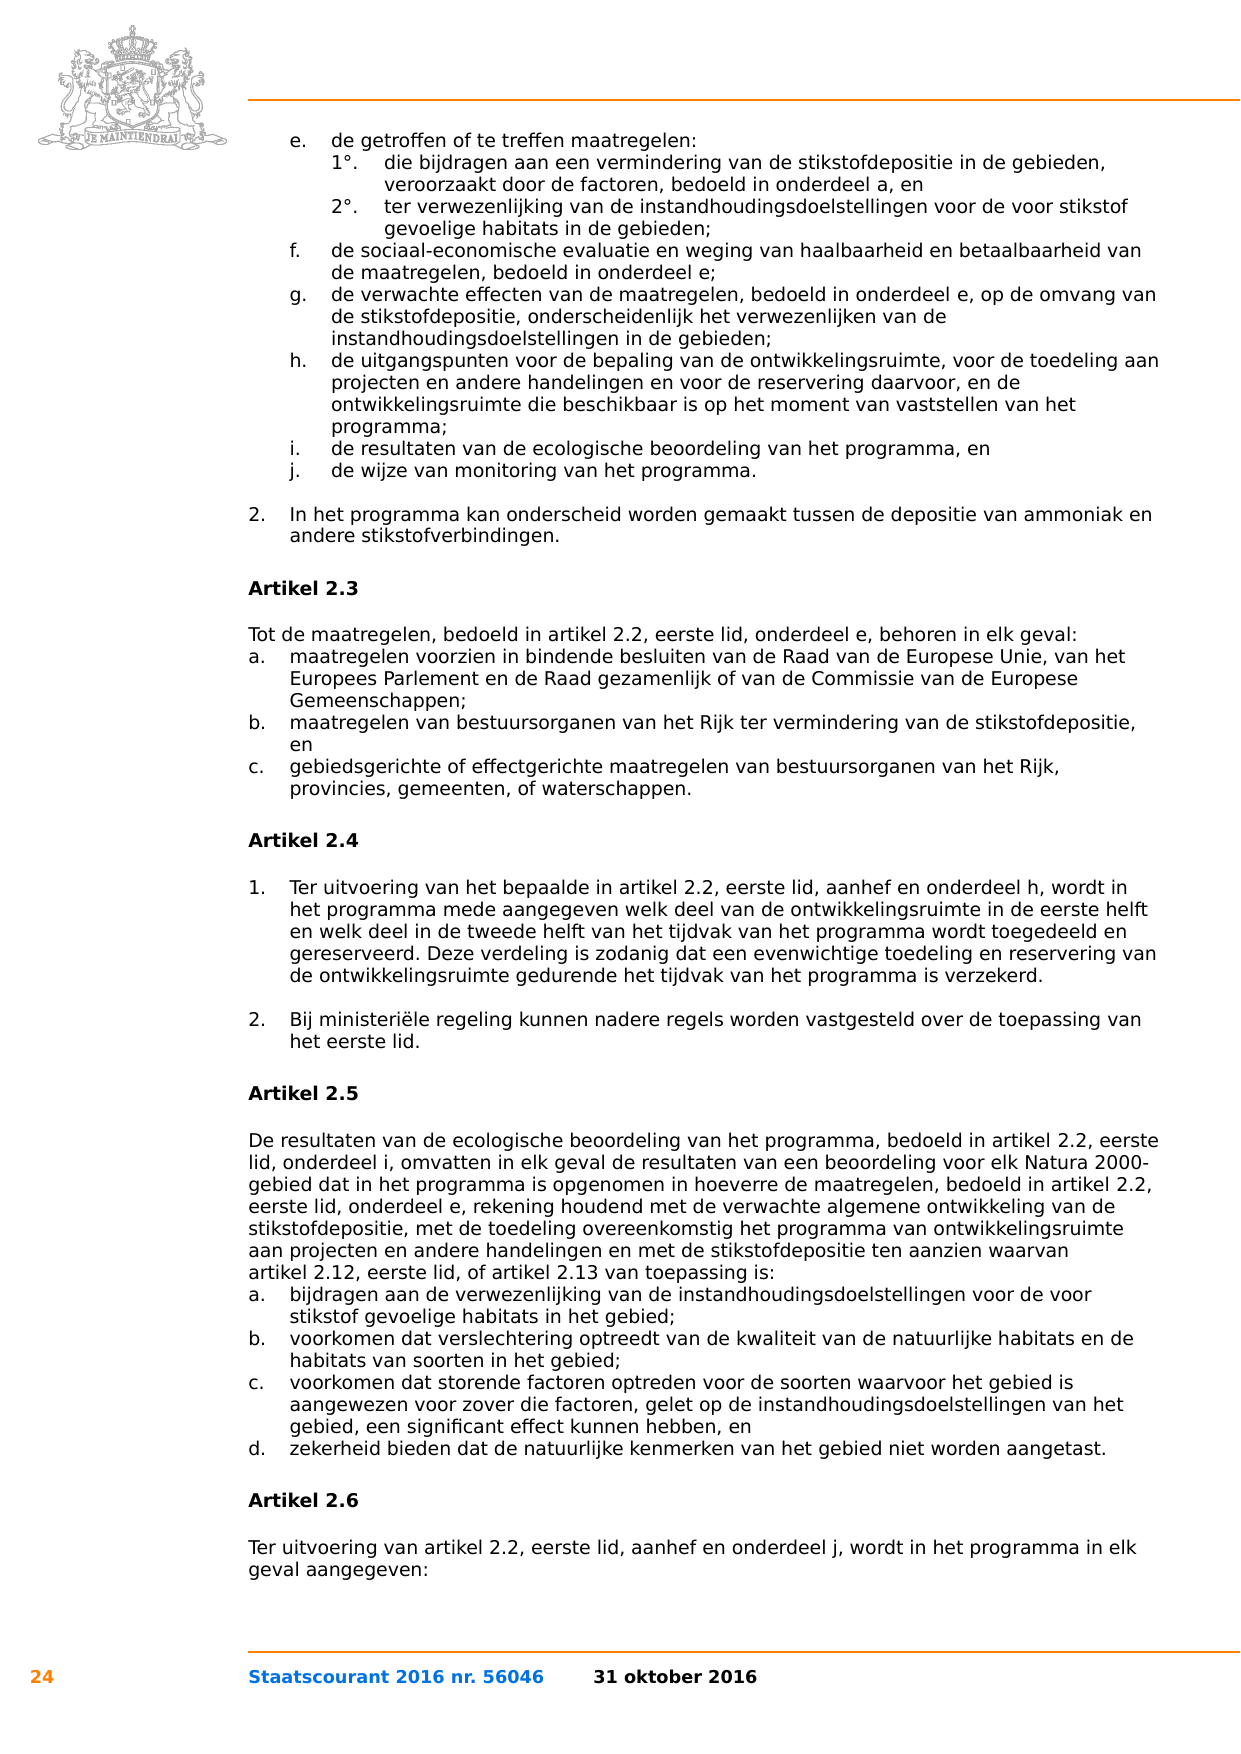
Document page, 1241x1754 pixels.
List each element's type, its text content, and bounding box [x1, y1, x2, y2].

text 2°. ter verwezenlijking van de instandhoudingsdoelstellingen voor de voor stikstof gevoelige habitats in de gebieden; [331, 196, 1163, 240]
text b. voorkomen dat verslechtering optreedt van de kwaliteit van de natuurlijke habitats en de habitats van soorten in het gebied; [248, 1328, 1163, 1372]
text j. de wijze van monitoring van het programma. [289, 459, 1163, 482]
text c. voorkomen dat storende factoren optreden voor de soorten waarvoor het gebied is aangewezen voor zover die factoren, gelet op de instandhoudingsdoelstellingen van het gebied, een significant effect kunnen hebben, en [248, 1372, 1163, 1438]
text a. bijdragen aan de verwezenlijking van de instandhoudingsdoelstellingen voor de voor stikstof gevoelige habitats in het gebied; [248, 1284, 1163, 1328]
text a. maatregelen voorzien in bindende besluiten van de Raad van de Europese Unie, van het Europees Parlement en de Raad gezamenlijk of van de Commissie van de Europese Gemeenschappen; [248, 646, 1163, 712]
text c. gebiedsgerichte of effectgerichte maatregelen van bestuursorganen van het Rijk, provincies, gemeenten, of waterschappen. [248, 756, 1163, 800]
picture [38, 25, 227, 150]
text d. zekerheid bieden dat de natuurlijke kenmerken van het gebied niet worden aangetast. [248, 1438, 1163, 1459]
text 2. Bij ministeriële regeling kunnen nadere regels worden vastgesteld over de toepassing van het eerste lid. [248, 1009, 1163, 1053]
text De resultaten van de ecologische beoordeling van het programma, bedoeld in artikel 2.2, eerste lid, onderdeel i, omvatten in elk geval de resultaten van een beoordeling voor elk Natura 2000-gebied dat in het programma is opgenomen in hoeverre de maatregelen, bedoeld in artikel 2.2, eerste lid, onderdeel e, rekening houdend met de verwachte algemene ontwikkeling van de stikstofdepositie, met de toedeling overeenkomstig het programma van ontwikkelingsruimte aan projecten en andere handelingen en met de stikstofdepositie ten aanzien waarvan artikel 2.12, eerste lid, of artikel 2.13 van toepassing is: [248, 1130, 1163, 1284]
text Tot de maatregelen, bedoeld in artikel 2.2, eerste lid, onderdeel e, behoren in elk geval: [248, 624, 1163, 646]
text i. de resultaten van de ecologische beoordeling van het programma, en [289, 438, 1163, 459]
subtitle Artikel 2.5 [248, 1083, 1163, 1105]
text g. de verwachte effecten van de maatregelen, bedoeld in onderdeel e, op de omvang van de stikstofdepositie, onderscheidenlijk het verwezenlijken van de instandhoudingsdoelstellingen in de gebieden; [289, 284, 1163, 350]
text Ter uitvoering van artikel 2.2, eerste lid, aanhef en onderdeel j, wordt in het programma in elk geval aangegeven: [248, 1537, 1163, 1581]
text 1°. die bijdragen aan een vermindering van de stikstofdepositie in de gebieden, veroorzaakt door de factoren, bedoeld in onderdeel a, en [331, 152, 1163, 196]
text f. de sociaal-economische evaluatie en weging van haalbaarheid en betaalbaarheid van de maatregelen, bedoeld in onderdeel e; [289, 240, 1163, 284]
subtitle Artikel 2.4 [248, 830, 1163, 852]
text e. de getroffen of te treffen maatregelen: [289, 130, 1163, 152]
text h. de uitgangspunten voor de bepaling van de ontwikkelingsruimte, voor de toedeling aan projecten en andere handelingen en voor de reservering daarvoor, en de ontwikkelingsruimte die beschikbaar is op het moment van vaststellen van het programma; [289, 350, 1163, 438]
subtitle Artikel 2.6 [248, 1489, 1163, 1512]
text 1. Ter uitvoering van het bepaalde in artikel 2.2, eerste lid, aanhef en onderdeel h, wordt in het programma mede aangegeven welk deel van de ontwikkelingsruimte in de eerste helft en welk deel in de tweede helft van het tijdvak van het programma wordt toegedeeld en gereserveerd. Deze verdeling is zodanig dat een evenwichtige toedeling en reservering van de ontwikkelingsruimte gedurende het tijdvak van het programma is verzekerd. [248, 877, 1163, 987]
subtitle Artikel 2.3 [248, 577, 1163, 599]
text 2. In het programma kan onderscheid worden gemaakt tussen de depositie van ammoniak en andere stikstofverbindingen. [248, 503, 1163, 547]
text b. maatregelen van bestuursorganen van het Rijk ter vermindering van de stikstofdepositie, en [248, 712, 1163, 756]
